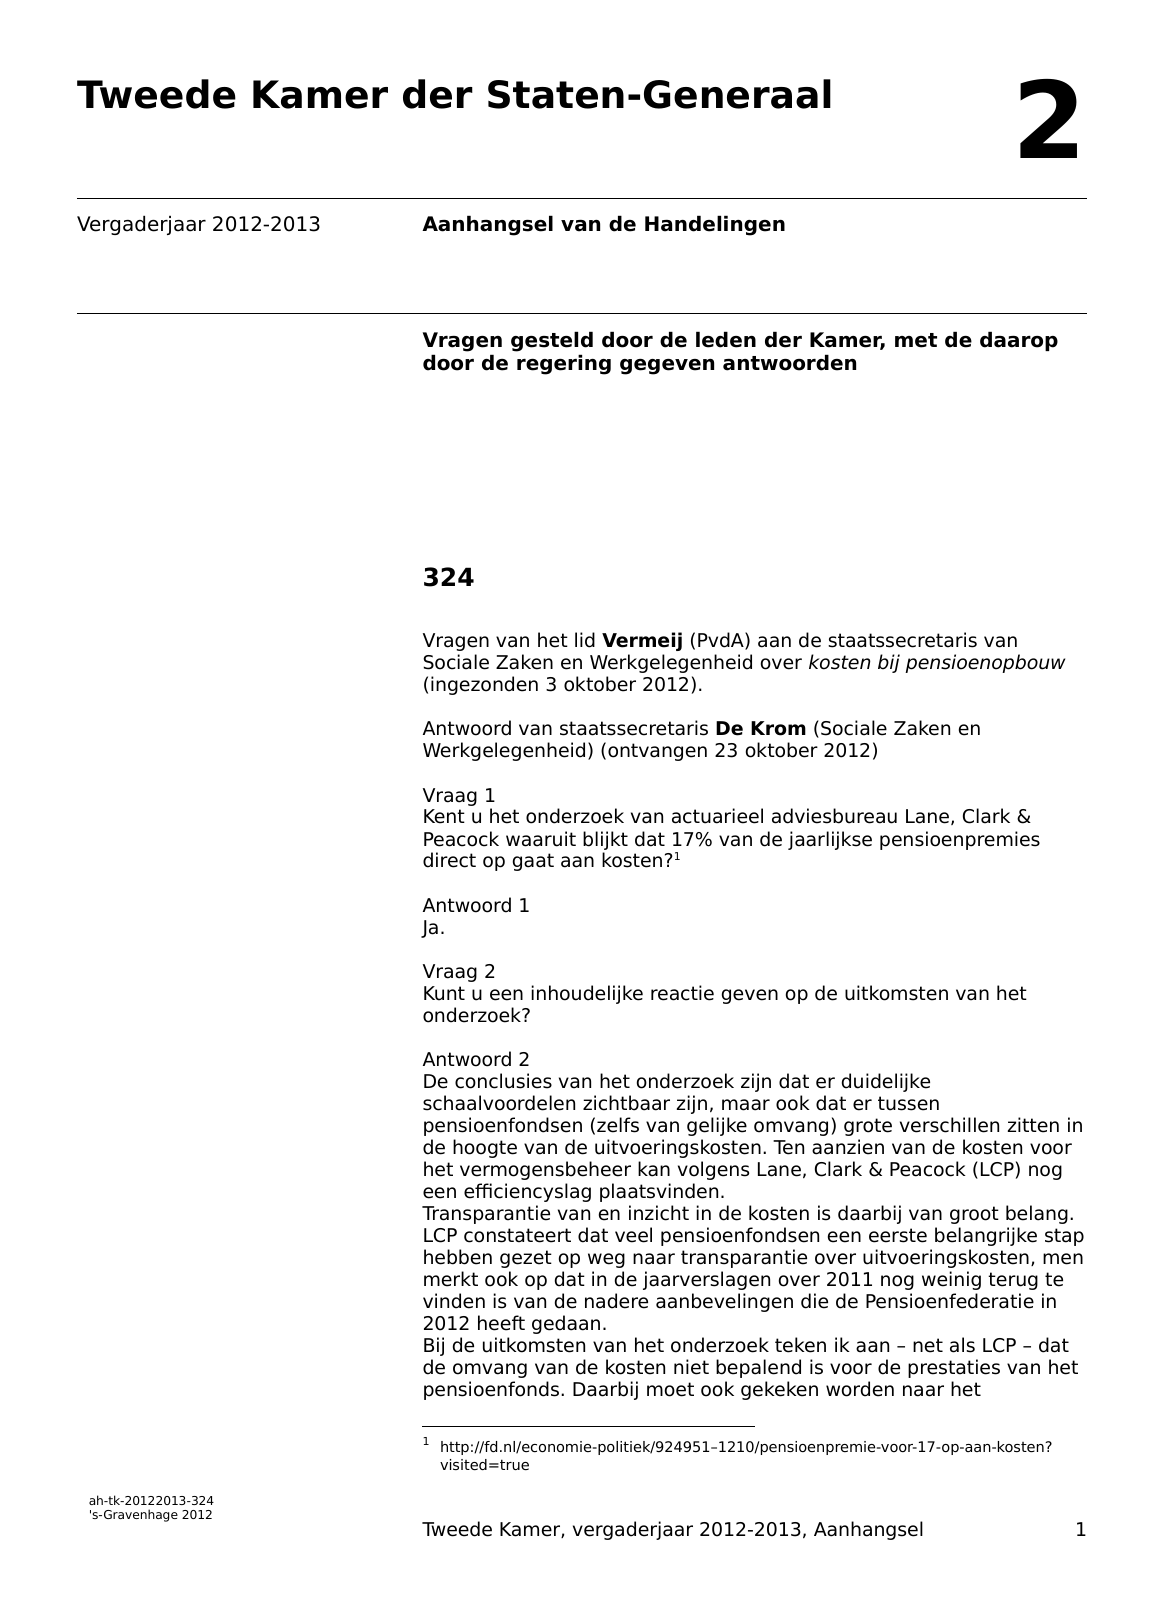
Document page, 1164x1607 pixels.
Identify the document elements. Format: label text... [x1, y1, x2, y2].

table_cell Aanhangsel van de Handelingen [422, 199, 1087, 313]
table_cell Vragen gesteld door de leden der Kamer, met de daarop door de regering gegeven antwoorden [422, 314, 1087, 375]
text Vraag 2 [422, 961, 1087, 983]
text Transparantie van en inzicht in de kosten is daarbij van groot belang. LCP constateert dat veel pensioenfondsen een eerste belangrijke stap hebben gezet op weg naar transparantie over uitvoeringskosten, men merkt ook op dat in de jaarverslagen over 2011 nog weinig terug te vinden is van de nadere aanbevelingen die de Pensioenfederatie in 2012 heeft gedaan. [422, 1203, 1087, 1334]
table_cell Vergaderjaar 2012-2013 [77, 199, 422, 313]
text Bij de uitkomsten van het onderzoek teken ik aan – net als LCP – dat de omvang van de kosten niet bepalend is voor de prestaties van het pensioenfonds. Daarbij moet ook gekeken worden naar het [422, 1334, 1087, 1401]
text ah-tk-20122013-324 [88, 1494, 323, 1508]
text Vragen van het lid Vermeij (PvdA) aan de staatssecretaris van Sociale Zaken en Werkgelegenheid over kosten bij pensioenopbouw (ingezonden 3 oktober 2012). [422, 630, 1087, 696]
text De conclusies van het onderzoek zijn dat er duidelijke schaalvoordelen zichtbaar zijn, maar ook dat er tussen pensioenfondsen (zelfs van gelijke omvang) grote verschillen zitten in de hoogte van de uitvoeringskosten. Ten aanzien van de kosten voor het vermogensbeheer kan volgens Lane, Clark & Peacock (LCP) nog een efficiencyslag plaatsvinden. [422, 1071, 1087, 1203]
text http://fd.nl/economie-politiek/924951–1210/pensioenpremie-voor-17-op-aan-kosten?visited=true [422, 1435, 1087, 1474]
table_header Tweede Kamer der Staten-Generaal [77, 59, 886, 198]
text 's-Gravenhage 2012 [88, 1508, 323, 1522]
text Kent u het onderzoek van actuarieel adviesbureau Lane, Clark & Peacock waaruit blijkt dat 17% van de jaarlijkse pensioenpremies direct op gaat aan kosten? [422, 806, 1087, 872]
table_header 2 [886, 59, 1087, 198]
text Kunt u een inhoudelijke reactie geven op de uitkomsten van het onderzoek? [422, 983, 1087, 1027]
table_cell [77, 314, 422, 375]
text Antwoord van staatssecretaris De Krom (Sociale Zaken en Werkgelegenheid) (ontvangen 23 oktober 2012) [422, 718, 1087, 762]
text Antwoord 1 [422, 894, 1087, 917]
text Ja. [422, 917, 1087, 938]
text 324 [422, 563, 1087, 592]
text Vraag 1 [422, 784, 1087, 806]
text Antwoord 2 [422, 1049, 1087, 1071]
